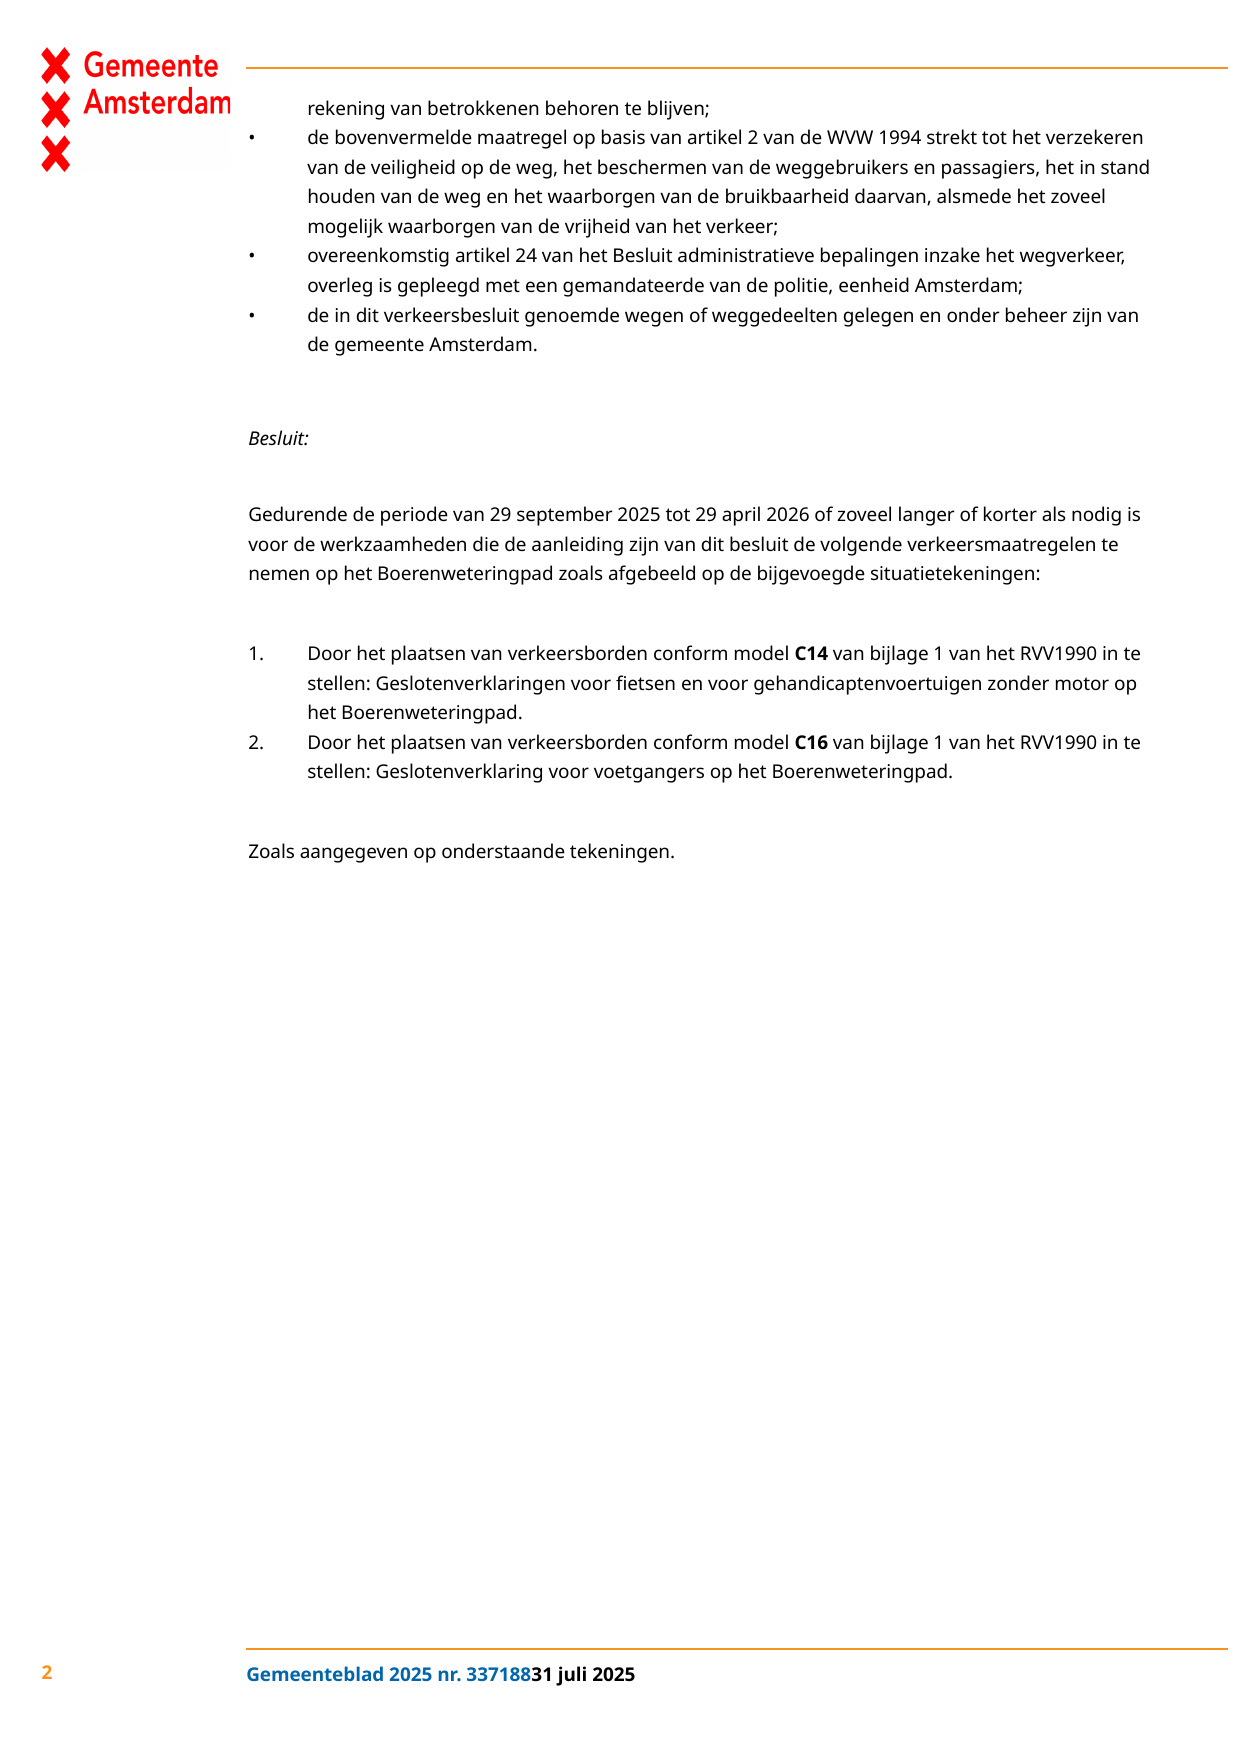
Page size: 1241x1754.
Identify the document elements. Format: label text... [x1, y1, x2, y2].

list overeenkomstig artikel 24 van het Besluit administratieve bepalingen inzake het wegverkeer, overleg is gepleegd met een gemandateerde van de politie, eenheid Amsterdam; [248, 243, 1152, 298]
list Door het plaatsen van verkeersborden conform model C16 van bijlage 1 van het RVV1990 in te stellen: Geslotenverklaring voor voetgangers op het Boerenweteringpad. [248, 729, 1152, 784]
list de in dit verkeersbesluit genoemde wegen of weggedeelten gelegen en onder beheer zijn van de gemeente Amsterdam. [248, 302, 1152, 357]
picture [41, 47, 231, 172]
list Door het plaatsen van verkeersborden conform model C14 van bijlage 1 van het RVV1990 in te stellen: Geslotenverklaringen voor fietsen en voor gehandicaptenvoertuigen zonder motor op het Boerenweteringpad. [248, 640, 1152, 725]
text Zoals aangegeven op onderstaande tekeningen. [248, 839, 1152, 864]
text Gedurende de periode van 29 september 2025 tot 29 april 2026 of zoveel langer of korter als nodig is voor de werkzaamheden die de aanleiding zijn van dit besluit de volgende verkeersmaatregelen te nemen op het Boerenweteringpad zoals afgebeeld op de bijgevoegde situatietekeningen: [248, 501, 1152, 586]
text Besluit: [248, 425, 1152, 451]
list de bovenvermelde maatregel op basis van artikel 2 van de WVW 1994 strekt tot het verzekeren van de veiligheid op de weg, het beschermen van de weggebruikers en passagiers, het in stand houden van de weg en het waarborgen van de bruikbaarheid daarvan, alsmede het zoveel mogelijk waarborgen van de vrijheid van het verkeer; [248, 124, 1152, 239]
list rekening van betrokkenen behoren te blijven; [248, 95, 1152, 121]
